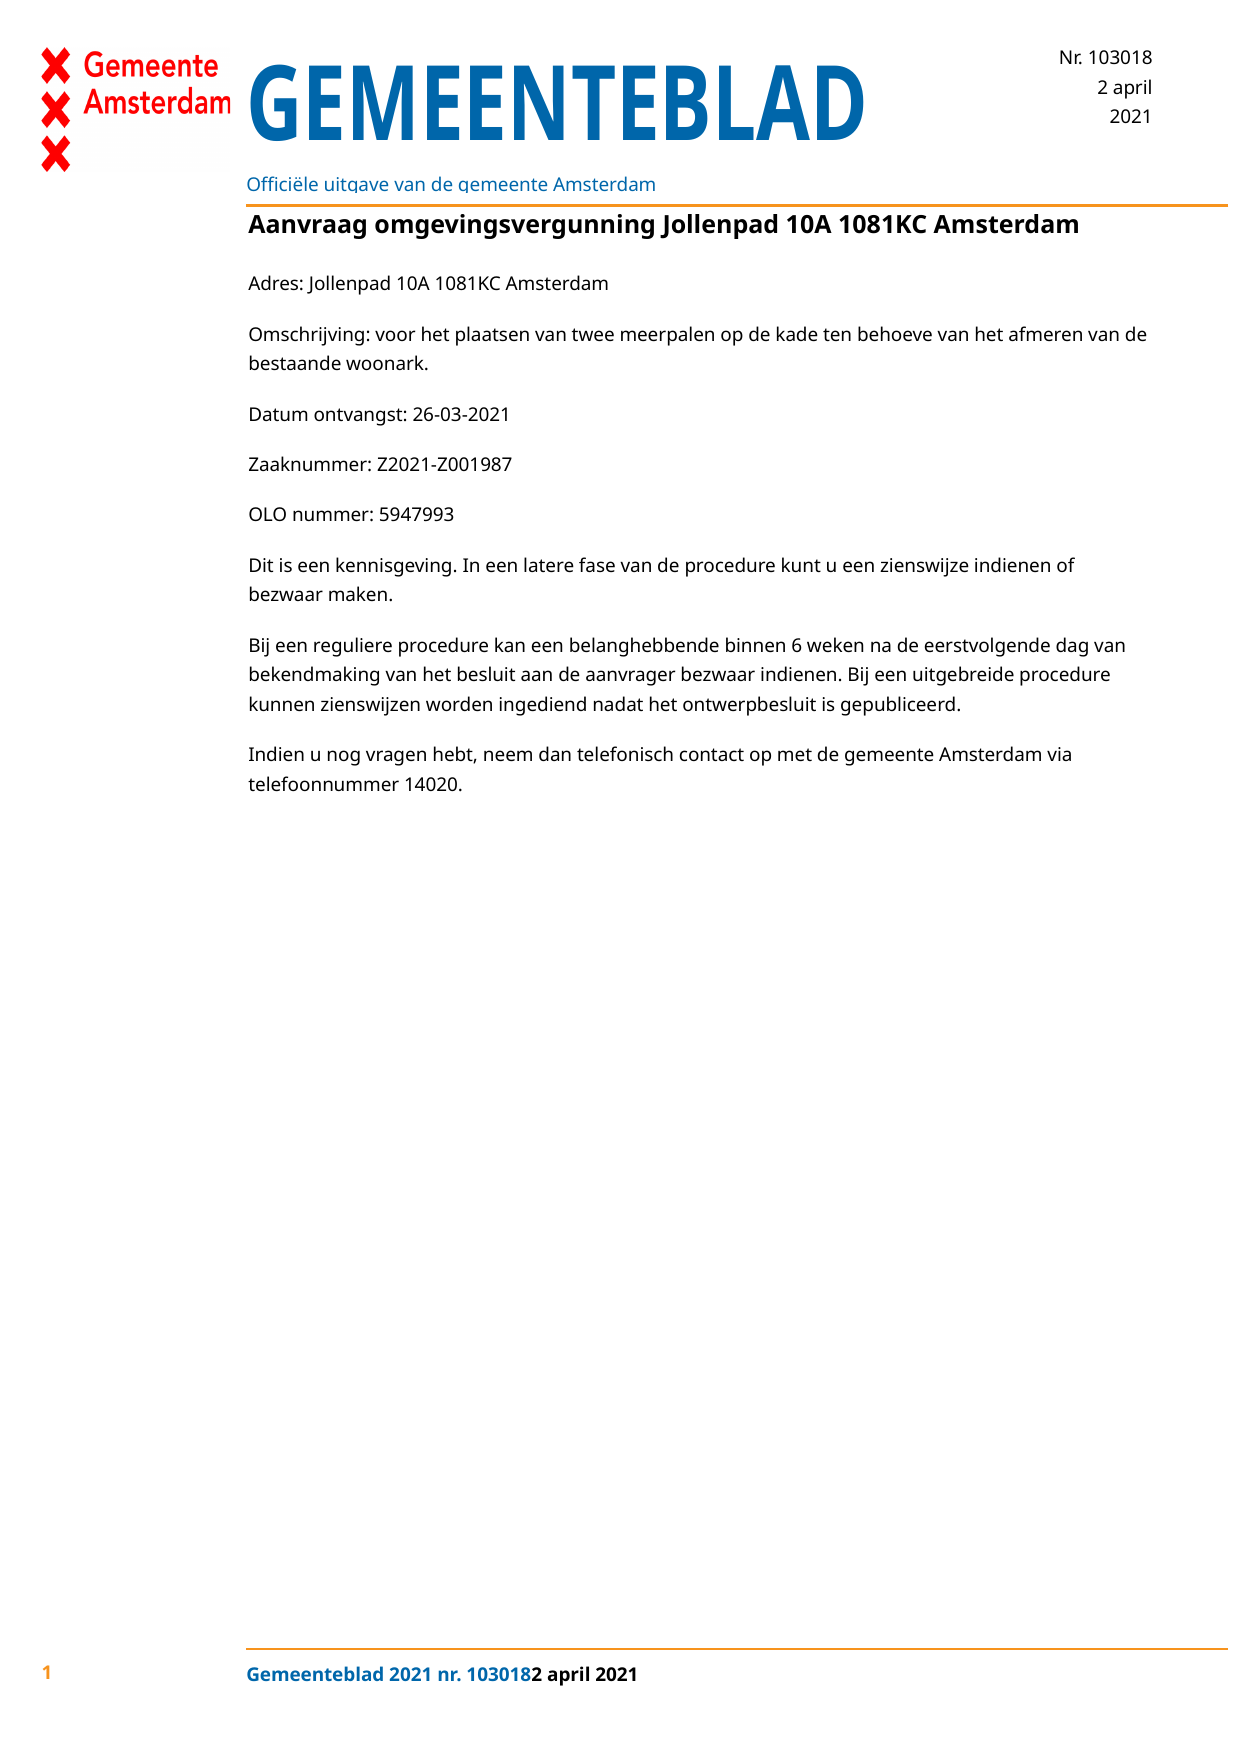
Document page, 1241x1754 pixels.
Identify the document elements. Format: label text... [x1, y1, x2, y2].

picture [41, 47, 231, 172]
text Dit is een kennisgeving. In een latere fase van de procedure kunt u een zienswijze indienen of bezwaar maken. [248, 552, 1152, 607]
text OLO nummer: 5947993 [248, 502, 1152, 527]
text Omschrijving: voor het plaatsen van twee meerpalen op de kade ten behoeve van het afmeren van de bestaande woonark. [248, 321, 1152, 376]
text Adres: Jollenpad 10A 1081KC Amsterdam [248, 270, 1152, 296]
text Datum ontvangst: 26-03-2021 [248, 401, 1152, 426]
text Indien u nog vragen hebt, neem dan telefonisch contact op met de gemeente Amsterdam via telefoonnummer 14020. [248, 742, 1152, 797]
text Bij een reguliere procedure kan een belanghebbende binnen 6 weken na de eerstvolgende dag van bekendmaking van het besluit aan de aanvrager bezwaar indienen. Bij een uitgebreide procedure kunnen zienswijzen worden ingediend nadat het ontwerpbesluit is gepubliceerd. [248, 632, 1152, 717]
text Zaaknummer: Z2021-Z001987 [248, 451, 1152, 477]
text Aanvraag omgevingsvergunning Jollenpad 10A 1081KC Amsterdam [248, 207, 1152, 241]
